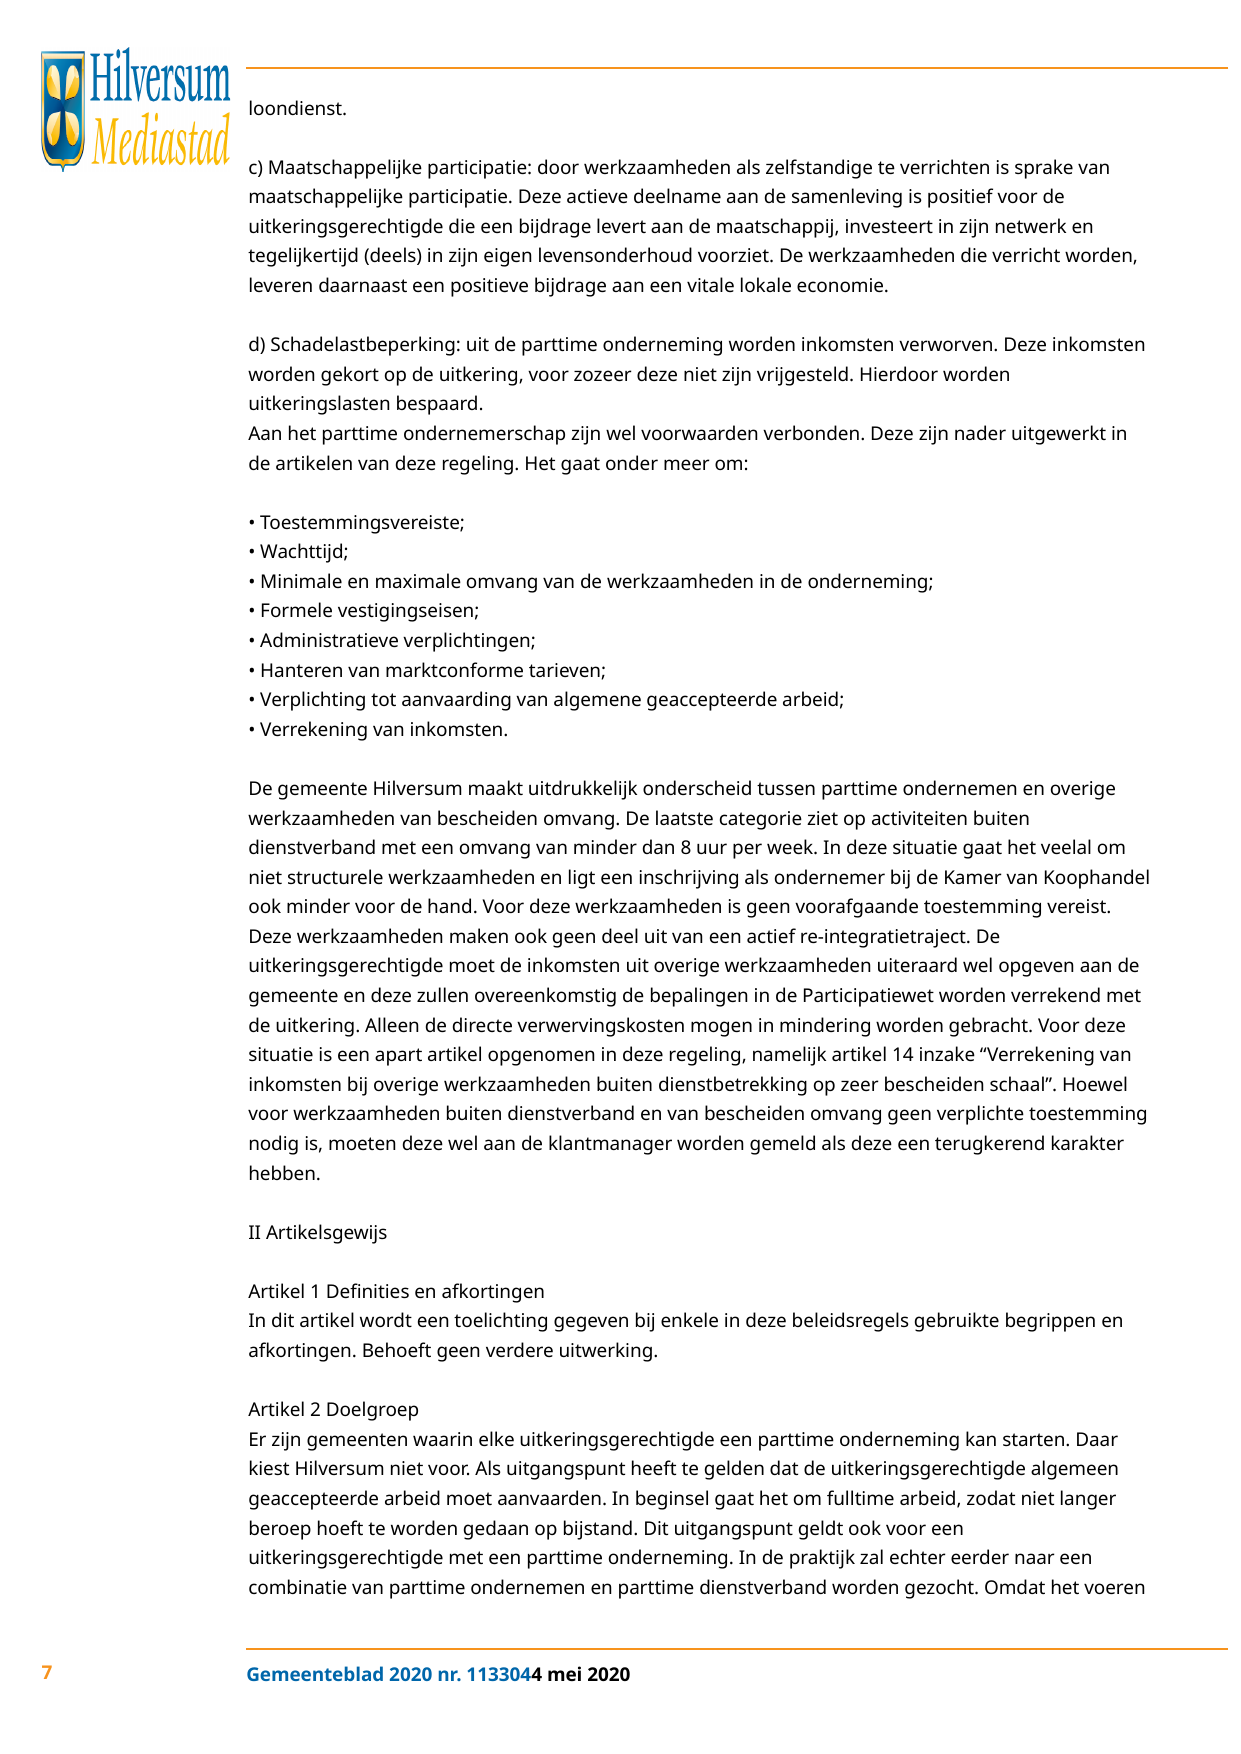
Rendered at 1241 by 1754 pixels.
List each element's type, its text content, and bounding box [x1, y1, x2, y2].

text d) Schadelastbeperking: uit de parttime onderneming worden inkomsten verworven. Deze inkomsten worden gekort op de uitkering, voor zozeer deze niet zijn vrijgesteld. Hierdoor worden uitkeringslasten bespaard. [248, 331, 1152, 416]
text • Verplichting tot aanvaarding van algemene geaccepteerde arbeid; [248, 686, 1152, 712]
text • Toestemmingsvereiste; [248, 509, 1152, 535]
text • Formele vestigingseisen; [248, 598, 1152, 623]
text Er zijn gemeenten waarin elke uitkeringsgerechtigde een parttime onderneming kan starten. Daar kiest Hilversum niet voor. Als uitgangspunt heeft te gelden dat de uitkeringsgerechtigde algemeen geaccepteerde arbeid moet aanvaarden. In beginsel gaat het om fulltime arbeid, zodat niet langer beroep hoeft te worden gedaan op bijstand. Dit uitgangspunt geldt ook voor een uitkeringsgerechtigde met een parttime onderneming. In de praktijk zal echter eerder naar een combinatie van parttime ondernemen en parttime dienstverband worden gezocht. Omdat het voeren [248, 1426, 1152, 1600]
text loondienst. [248, 95, 1152, 121]
text • Minimale en maximale omvang van de werkzaamheden in de onderneming; [248, 568, 1152, 594]
text • Hanteren van marktconforme tarieven; [248, 657, 1152, 683]
text • Administratieve verplichtingen; [248, 627, 1152, 653]
text De gemeente Hilversum maakt uitdrukkelijk onderscheid tussen parttime ondernemen en overige werkzaamheden van bescheiden omvang. De laatste categorie ziet op activiteiten buiten dienstverband met een omvang van minder dan 8 uur per week. In deze situatie gaat het veelal om niet structurele werkzaamheden en ligt een inschrijving als ondernemer bij de Kamer van Koophandel ook minder voor de hand. Voor deze werkzaamheden is geen voorafgaande toestemming vereist. Deze werkzaamheden maken ook geen deel uit van een actief re-integratietraject. De uitkeringsgerechtigde moet de inkomsten uit overige werkzaamheden uiteraard wel opgeven aan de gemeente en deze zullen overeenkomstig de bepalingen in de Participatiewet worden verrekend met de uitkering. Alleen de directe verwervingskosten mogen in mindering worden gebracht. Voor deze situatie is een apart artikel opgenomen in deze regeling, namelijk artikel 14 inzake “Verrekening van inkomsten bij overige werkzaamheden buiten dienstbetrekking op zeer bescheiden schaal”. Hoewel voor werkzaamheden buiten dienstverband en van bescheiden omvang geen verplichte toestemming nodig is, moeten deze wel aan de klantmanager worden gemeld als deze een terugkerend karakter hebben. [248, 775, 1152, 1186]
picture [41, 47, 231, 172]
text In dit artikel wordt een toelichting gegeven bij enkele in deze beleidsregels gebruikte begrippen en afkortingen. Behoeft geen verdere uitwerking. [248, 1308, 1152, 1363]
text • Wachttijd; [248, 538, 1152, 564]
text II Artikelsgewijs [248, 1219, 1152, 1245]
text Artikel 2 Doelgroep [248, 1396, 1152, 1422]
text c) Maatschappelijke participatie: door werkzaamheden als zelfstandige te verrichten is sprake van maatschappelijke participatie. Deze actieve deelname aan de samenleving is positief voor de uitkeringsgerechtigde die een bijdrage levert aan de maatschappij, investeert in zijn netwerk en tegelijkertijd (deels) in zijn eigen levensonderhoud voorziet. De werkzaamheden die verricht worden, leveren daarnaast een positieve bijdrage aan een vitale lokale economie. [248, 154, 1152, 298]
text • Verrekening van inkomsten. [248, 716, 1152, 742]
text Artikel 1 Definities en afkortingen [248, 1278, 1152, 1304]
text Aan het parttime ondernemerschap zijn wel voorwaarden verbonden. Deze zijn nader uitgewerkt in de artikelen van deze regeling. Het gaat onder meer om: [248, 420, 1152, 476]
